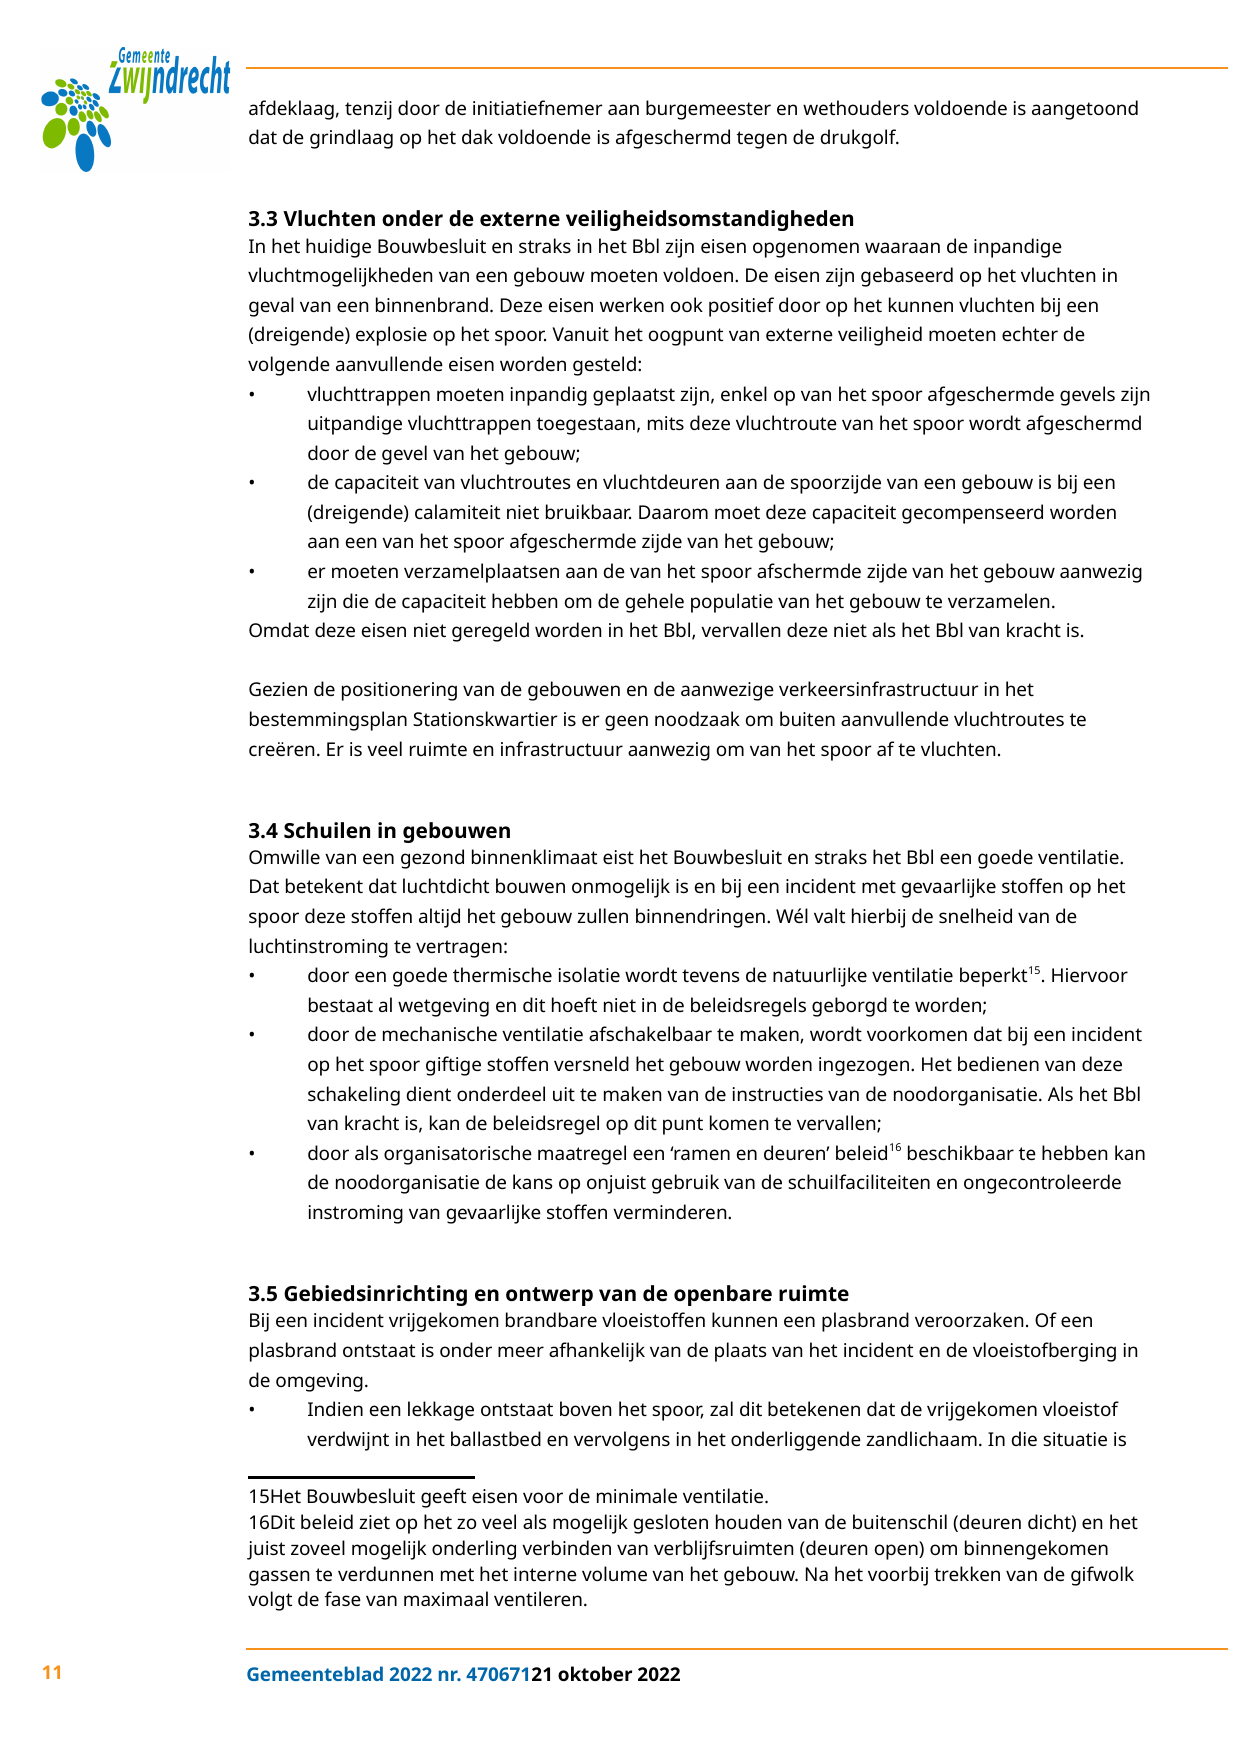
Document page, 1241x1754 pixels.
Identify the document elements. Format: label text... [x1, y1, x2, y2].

list Indien een lekkage ontstaat boven het spoor, zal dit betekenen dat de vrijgekomen vloeistof verdwijnt in het ballastbed en vervolgens in het onderliggende zandlichaam. In die situatie is [248, 1396, 1152, 1452]
list Dit beleid ziet op het zo veel als mogelijk gesloten houden van de buitenschil (deuren dicht) en het juist zoveel mogelijk onderling verbinden van verblijfsruimten (deuren open) om binnengekomen gassen te verdunnen met het interne volume van het gebouw. Na het voorbij trekken van de gifwolk volgt de fase van maximaal ventileren. [248, 1509, 1152, 1612]
text 3.4 Schuilen in gebouwen [248, 816, 1152, 844]
text Gezien de positionering van de gebouwen en de aanwezige verkeersinfrastructuur in het bestemmingsplan Stationskwartier is er geen noodzaak om buiten aanvullende vluchtroutes te creëren. Er is veel ruimte en infrastructuur aanwezig om van het spoor af te vluchten. [248, 677, 1152, 761]
list door als organisatorische maatregel een ‘ramen en deuren’ beleid beschikbaar te hebben kan de noodorganisatie de kans op onjuist gebruik van de schuilfaciliteiten en ongecontroleerde instroming van gevaarlijke stoffen verminderen. [248, 1140, 1152, 1225]
text Omwille van een gezond binnenklimaat eist het Bouwbesluit en straks het Bbl een goede ventilatie. Dat betekent dat luchtdicht bouwen onmogelijk is en bij een incident met gevaarlijke stoffen op het spoor deze stoffen altijd het gebouw zullen binnendringen. Wél valt hierbij de snelheid van de luchtinstroming te vertragen: [248, 844, 1152, 959]
list door een goede thermische isolatie wordt tevens de natuurlijke ventilatie beperkt. Hiervoor bestaat al wetgeving en dit hoeft niet in de beleidsregels geborgd te worden; [248, 962, 1152, 1018]
text Bij een incident vrijgekomen brandbare vloeistoffen kunnen een plasbrand veroorzaken. Of een plasbrand ontstaat is onder meer afhankelijk van de plaats van het incident en de vloeistofberging in de omgeving. [248, 1308, 1152, 1392]
text Omdat deze eisen niet geregeld worden in het Bbl, vervallen deze niet als het Bbl van kracht is. [248, 617, 1152, 643]
list Het Bouwbesluit geeft eisen voor de minimale ventilatie. [248, 1483, 1152, 1509]
text afdeklaag, tenzij door de initiatiefnemer aan burgemeester en wethouders voldoende is aangetoond dat de grindlaag op het dak voldoende is afgeschermd tegen de drukgolf. [248, 95, 1152, 150]
list de capaciteit van vluchtroutes en vluchtdeuren aan de spoorzijde van een gebouw is bij een (dreigende) calamiteit niet bruikbaar. Daarom moet deze capaciteit gecompenseerd worden aan een van het spoor afgeschermde zijde van het gebouw; [248, 469, 1152, 554]
text 3.3 Vluchten onder de externe veiligheidsomstandigheden [248, 204, 1152, 233]
list door de mechanische ventilatie afschakelbaar te maken, wordt voorkomen dat bij een incident op het spoor giftige stoffen versneld het gebouw worden ingezogen. Het bedienen van deze schakeling dient onderdeel uit te maken van de instructies van de noodorganisatie. Als het Bbl van kracht is, kan de beleidsregel op dit punt komen te vervallen; [248, 1022, 1152, 1136]
list er moeten verzamelplaatsen aan de van het spoor afschermde zijde van het gebouw aanwezig zijn die de capaciteit hebben om de gehele populatie van het gebouw te verzamelen. [248, 558, 1152, 613]
list vluchttrappen moeten inpandig geplaatst zijn, enkel op van het spoor afgeschermde gevels zijn uitpandige vluchttrappen toegestaan, mits deze vluchtroute van het spoor wordt afgeschermd door de gevel van het gebouw; [248, 381, 1152, 466]
text 3.5 Gebiedsinrichting en ontwerp van de openbare ruimte [248, 1279, 1152, 1308]
picture [41, 47, 231, 172]
text In het huidige Bouwbesluit en straks in het Bbl zijn eisen opgenomen waaraan de inpandige vluchtmogelijkheden van een gebouw moeten voldoen. De eisen zijn gebaseerd op het vluchten in geval van een binnenbrand. Deze eisen werken ook positief door op het kunnen vluchten bij een (dreigende) explosie op het spoor. Vanuit het oogpunt van externe veiligheid moeten echter de volgende aanvullende eisen worden gesteld: [248, 233, 1152, 377]
